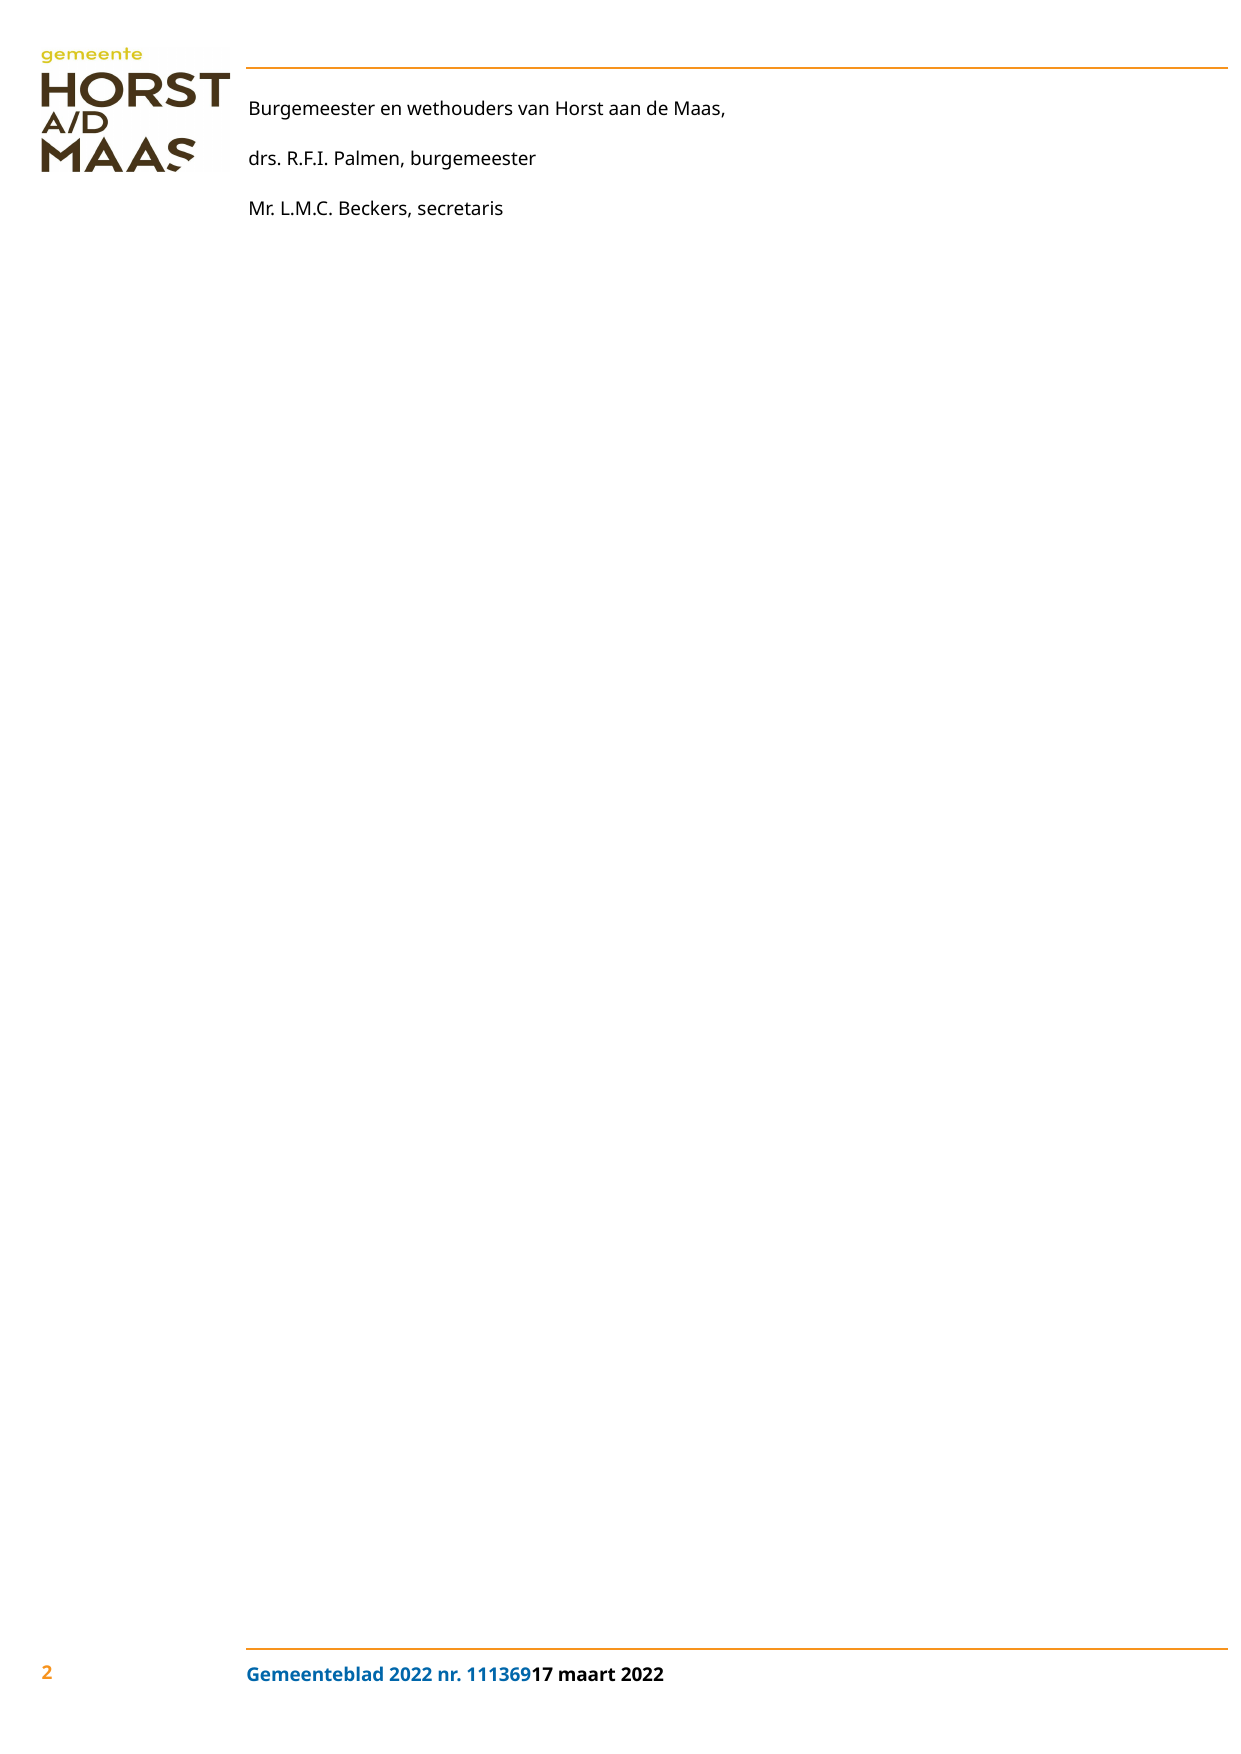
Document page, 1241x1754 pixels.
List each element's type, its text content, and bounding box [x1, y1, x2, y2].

text Mr. L.M.C. Beckers, secretaris [248, 196, 1152, 221]
picture [41, 47, 231, 172]
text drs. R.F.I. Palmen, burgemeester [248, 145, 1152, 171]
text Burgemeester en wethouders van Horst aan de Maas, [248, 95, 1152, 121]
